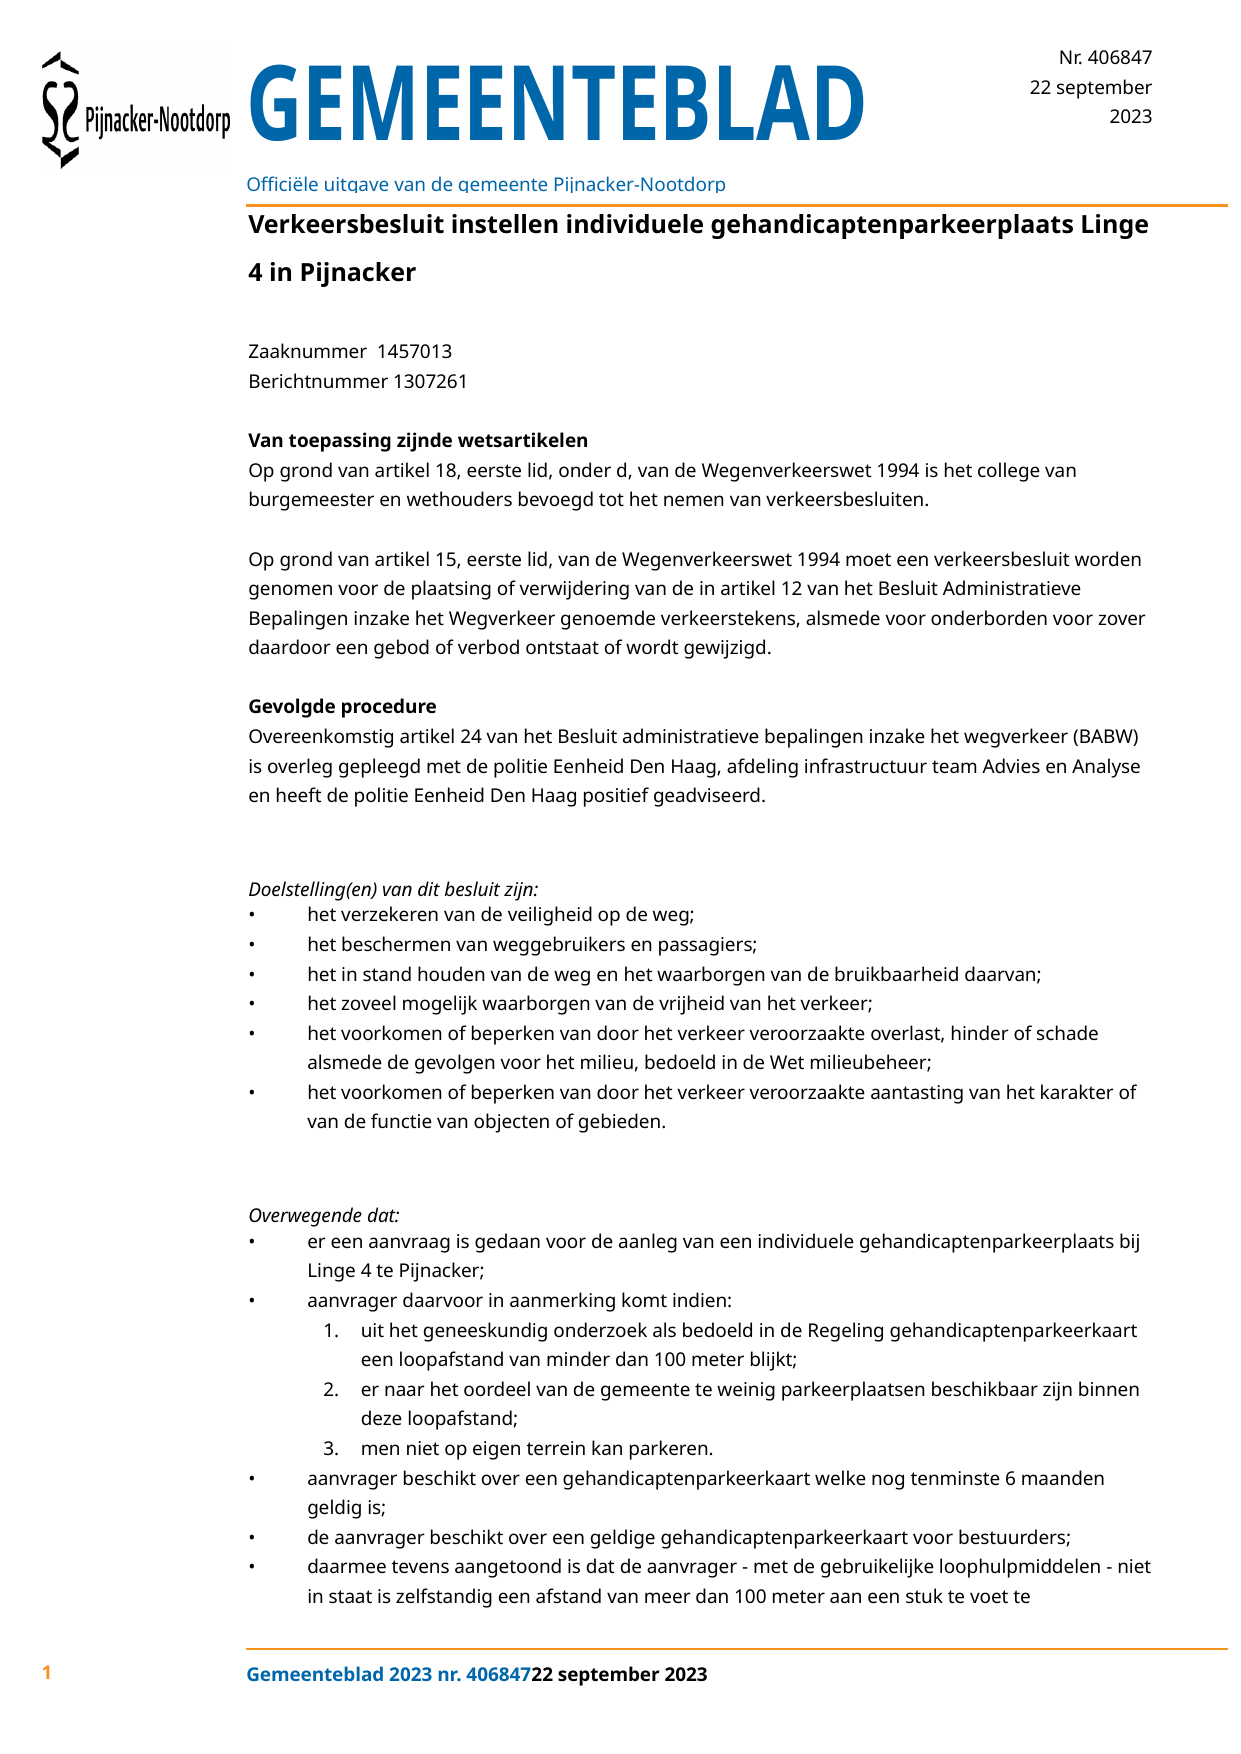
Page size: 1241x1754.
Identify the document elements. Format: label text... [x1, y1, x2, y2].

list er naar het oordeel van de gemeente te weinig parkeerplaatsen beschikbaar zijn binnen deze loopafstand; [323, 1376, 1152, 1431]
text Berichtnummer 1307261 [248, 368, 1152, 394]
text Overwegende dat: [248, 1202, 1152, 1228]
text Op grond van artikel 15, eerste lid, van de Wegenverkeerswet 1994 moet een verkeersbesluit worden genomen voor de plaatsing of verwijdering van de in artikel 12 van het Besluit Administratieve Bepalingen inzake het Wegverkeer genoemde verkeerstekens, alsmede voor onderborden voor zover daardoor een gebod of verbod ontstaat of wordt gewijzigd. [248, 546, 1152, 660]
text Van toepassing zijnde wetsartikelen [248, 427, 1152, 453]
list aanvrager beschikt over een gehandicaptenparkeerkaart welke nog tenminste 6 maanden geldig is; [248, 1465, 1152, 1520]
text Overeenkomstig artikel 24 van het Besluit administratieve bepalingen inzake het wegverkeer (BABW) is overleg gepleegd met de politie Eenheid Den Haag, afdeling infrastructuur team Advies en Analyse en heeft de politie Eenheid Den Haag positief geadviseerd. [248, 723, 1152, 808]
list het verzekeren van de veiligheid op de weg; [248, 902, 1152, 927]
list het zoveel mogelijk waarborgen van de vrijheid van het verkeer; [248, 990, 1152, 1016]
picture [41, 47, 231, 172]
text Zaaknummer ​ 1457013 [248, 339, 1152, 364]
list er een aanvraag is gedaan voor de aanleg van een individuele gehandicaptenparkeerplaats bij Linge 4 te Pijnacker; [248, 1228, 1152, 1283]
text Doelstelling(en) van dit besluit zijn: [248, 876, 1152, 902]
text Gevolgde procedure [248, 694, 1152, 719]
list het voorkomen of beperken van door het verkeer veroorzaakte overlast, hinder of schade alsmede de gevolgen voor het milieu, bedoeld in de Wet milieubeheer; [248, 1020, 1152, 1075]
list daarmee tevens aangetoond is dat de aanvrager - met de gebruikelijke loophulpmiddelen - niet in staat is zelfstandig een afstand van meer dan 100 meter aan een stuk te voet te [248, 1553, 1152, 1609]
list het beschermen van weggebruikers en passagiers; [248, 931, 1152, 957]
list men niet op eigen terrein kan parkeren. [323, 1435, 1152, 1461]
text Verkeersbesluit instellen individuele gehandicaptenparkeerplaats Linge 4 in Pijnacker [248, 207, 1152, 288]
list aanvrager daarvoor in aanmerking komt indien: [248, 1287, 1152, 1313]
list uit het geneeskundig onderzoek als bedoeld in de Regeling gehandicaptenparkeerkaart een loopafstand van minder dan 100 meter blijkt; [323, 1317, 1152, 1372]
list het in stand houden van de weg en het waarborgen van de bruikbaarheid daarvan; [248, 961, 1152, 987]
list het voorkomen of beperken van door het verkeer veroorzaakte aantasting van het karakter of van de functie van objecten of gebieden. [248, 1079, 1152, 1134]
text Op grond van artikel 18, eerste lid, onder d, van de Wegenverkeerswet 1994 is het college van burgemeester en wethouders bevoegd tot het nemen van verkeersbesluiten. [248, 457, 1152, 512]
list de aanvrager beschikt over een geldige gehandicaptenparkeerkaart voor bestuurders; [248, 1524, 1152, 1549]
